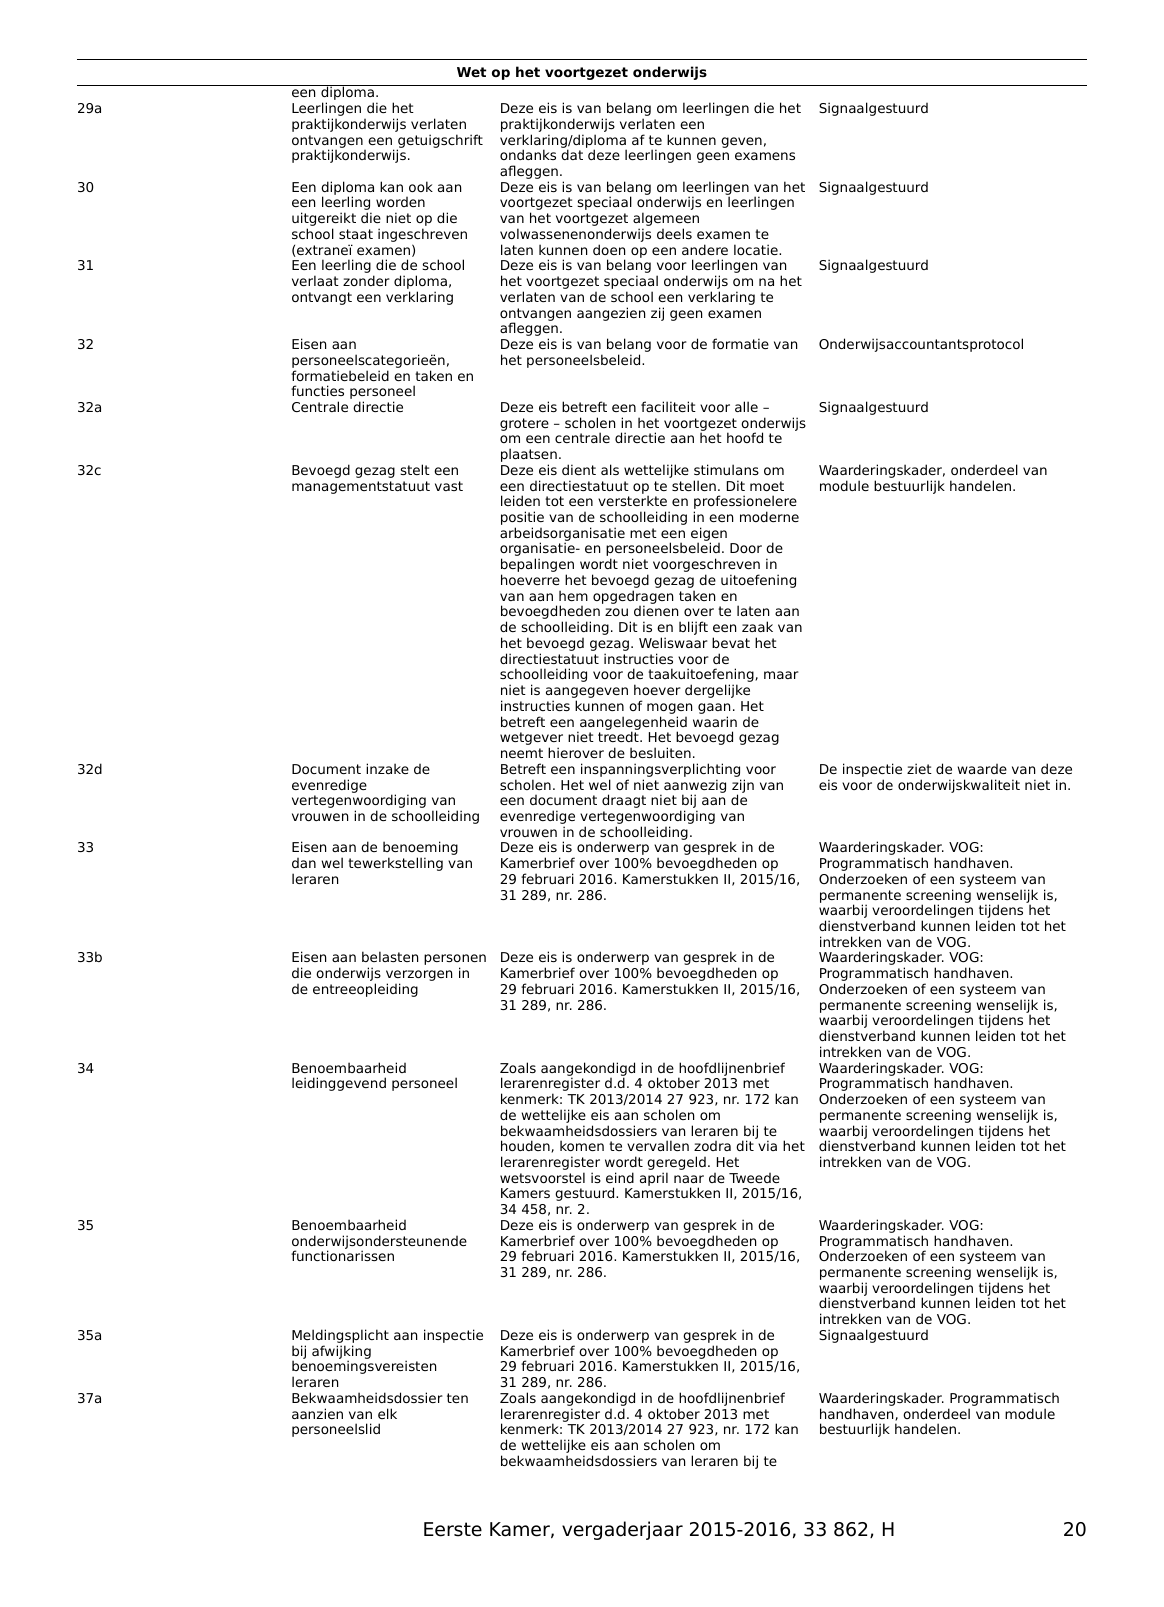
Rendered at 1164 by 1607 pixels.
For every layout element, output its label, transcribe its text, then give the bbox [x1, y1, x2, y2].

table_cell Signaalgestuurd [813, 180, 1087, 258]
table_cell Waarderingskader, onderdeel van module bestuurlijk handelen. [813, 463, 1087, 762]
table_cell Eisen aan belasten personen die onderwijs verzorgen in de entreeopleiding [285, 950, 493, 1060]
table_cell Eisen aan personeelscategorieën, formatiebeleid en taken en functies personeel [285, 337, 493, 400]
table_cell Een leerling die de school verlaat zonder diploma, ontvangt een verklaring [285, 258, 493, 337]
table_cell Deze eis is van belang om leerlingen die het praktijkonderwijs verlaten een verklaring/diploma af te kunnen geven, ondanks dat deze leerlingen geen examens afleggen. [494, 101, 813, 179]
table_cell [813, 86, 1087, 101]
table_cell een diploma. [285, 86, 493, 101]
table_cell Signaalgestuurd [813, 258, 1087, 337]
table_cell 35 [77, 1218, 285, 1328]
table_cell Zoals aangekondigd in de hoofdlijnenbrief lerarenregister d.d. 4 oktober 2013 met kenmerk: TK 2013/2014 27 923, nr. 172 kan de wettelijke eis aan scholen om bekwaamheidsdossiers van leraren bij te houden, komen te vervallen zodra dit via het lerarenregister wordt geregeld. Het wetsvoorstel is eind april naar de Tweede Kamers gestuurd. Kamerstukken II, 2015/16, 34 458, nr. 2. [494, 1060, 813, 1218]
table_cell 32c [77, 463, 285, 762]
table_cell 34 [77, 1060, 285, 1218]
table_cell Eisen aan de benoeming dan wel tewerkstelling van leraren [285, 840, 493, 950]
table_cell Centrale directie [285, 400, 493, 463]
table_cell Waarderingskader. VOG: Programmatisch handhaven. Onderzoeken of een systeem van permanente screening wenselijk is, waarbij veroordelingen tijdens het dienstverband kunnen leiden tot het intrekken van de VOG. [813, 1060, 1087, 1218]
table_cell Deze eis is van belang voor leerlingen van het voortgezet speciaal onderwijs om na het verlaten van de school een verklaring te ontvangen aangezien zij geen examen afleggen. [494, 258, 813, 337]
table_cell Benoembaarheid onderwijsondersteunende functionarissen [285, 1218, 493, 1328]
table_cell 33b [77, 950, 285, 1060]
table_cell Meldingsplicht aan inspectie bij afwijking benoemingsvereisten leraren [285, 1328, 493, 1391]
table_cell Onderwijsaccountantsprotocol [813, 337, 1087, 400]
table_cell De inspectie ziet de waarde van deze eis voor de onderwijskwaliteit niet in. [813, 762, 1087, 840]
table_cell [77, 86, 285, 101]
table_cell 33 [77, 840, 285, 950]
table_cell Waarderingskader. VOG: Programmatisch handhaven. Onderzoeken of een systeem van permanente screening wenselijk is, waarbij veroordelingen tijdens het dienstverband kunnen leiden tot het intrekken van de VOG. [813, 840, 1087, 950]
table_cell Signaalgestuurd [813, 101, 1087, 179]
table_cell Bevoegd gezag stelt een managementstatuut vast [285, 463, 493, 762]
table_cell Zoals aangekondigd in de hoofdlijnenbrief lerarenregister d.d. 4 oktober 2013 met kenmerk: TK 2013/2014 27 923, nr. 172 kan de wettelijke eis aan scholen om bekwaamheidsdossiers van leraren bij te [494, 1391, 813, 1469]
table_cell Deze eis is onderwerp van gesprek in de Kamerbrief over 100% bevoegdheden op 29 februari 2016. Kamerstukken II, 2015/16, 31 289, nr. 286. [494, 1218, 813, 1328]
table_cell 31 [77, 258, 285, 337]
table_cell 32 [77, 337, 285, 400]
table_cell Deze eis is onderwerp van gesprek in de Kamerbrief over 100% bevoegdheden op 29 februari 2016. Kamerstukken II, 2015/16, 31 289, nr. 286. [494, 1328, 813, 1391]
table_cell Waarderingskader. VOG: Programmatisch handhaven. Onderzoeken of een systeem van permanente screening wenselijk is, waarbij veroordelingen tijdens het dienstverband kunnen leiden tot het intrekken van de VOG. [813, 1218, 1087, 1328]
table_cell 37a [77, 1391, 285, 1469]
table_cell Deze eis dient als wettelijke stimulans om een directiestatuut op te stellen. Dit moet leiden tot een versterkte en professionelere positie van de schoolleiding in een moderne arbeidsorganisatie met een eigen organisatie- en personeelsbeleid. Door de bepalingen wordt niet voorgeschreven in hoeverre het bevoegd gezag de uitoefening van aan hem opgedragen taken en bevoegdheden zou dienen over te laten aan de schoolleiding. Dit is en blijft een zaak van het bevoegd gezag. Weliswaar bevat het directiestatuut instructies voor de schoolleiding voor de taakuitoefening, maar niet is aangegeven hoever dergelijke instructies kunnen of mogen gaan. Het betreft een aangelegenheid waarin de wetgever niet treedt. Het bevoegd gezag neemt hierover de besluiten. [494, 463, 813, 762]
table_cell Benoembaarheid leidinggevend personeel [285, 1060, 493, 1218]
table_cell 32a [77, 400, 285, 463]
table_cell Deze eis is onderwerp van gesprek in de Kamerbrief over 100% bevoegdheden op 29 februari 2016. Kamerstukken II, 2015/16, 31 289, nr. 286. [494, 840, 813, 950]
table_cell Leerlingen die het praktijkonderwijs verlaten ontvangen een getuigschrift praktijkonderwijs. [285, 101, 493, 179]
table_cell Signaalgestuurd [813, 400, 1087, 463]
table_cell 29a [77, 101, 285, 179]
table_cell Bekwaamheidsdossier ten aanzien van elk personeelslid [285, 1391, 493, 1469]
table_cell [494, 86, 813, 101]
table_cell Waarderingskader. VOG: Programmatisch handhaven. Onderzoeken of een systeem van permanente screening wenselijk is, waarbij veroordelingen tijdens het dienstverband kunnen leiden tot het intrekken van de VOG. [813, 950, 1087, 1060]
table_cell Deze eis is onderwerp van gesprek in de Kamerbrief over 100% bevoegdheden op 29 februari 2016. Kamerstukken II, 2015/16, 31 289, nr. 286. [494, 950, 813, 1060]
table_cell Betreft een inspanningsverplichting voor scholen. Het wel of niet aanwezig zijn van een document draagt niet bij aan de evenredige vertegenwoordiging van vrouwen in de schoolleiding. [494, 762, 813, 840]
table_cell Deze eis is van belang voor de formatie van het personeelsbeleid. [494, 337, 813, 400]
table_cell Document inzake de evenredige vertegenwoordiging van vrouwen in de schoolleiding [285, 762, 493, 840]
table_cell Deze eis is van belang om leerlingen van het voortgezet speciaal onderwijs en leerlingen van het voortgezet algemeen volwassenenonderwijs deels examen te laten kunnen doen op een andere locatie. [494, 180, 813, 258]
table_cell Deze eis betreft een faciliteit voor alle – grotere – scholen in het voortgezet onderwijs om een centrale directie aan het hoofd te plaatsen. [494, 400, 813, 463]
table_cell Waarderingskader. Programmatisch handhaven, onderdeel van module bestuurlijk handelen. [813, 1391, 1087, 1469]
table_header Wet op het voortgezet onderwijs [77, 60, 1087, 85]
table_cell 30 [77, 180, 285, 258]
table_cell 32d [77, 762, 285, 840]
table_cell 35a [77, 1328, 285, 1391]
table_cell Een diploma kan ook aan een leerling worden uitgereikt die niet op die school staat ingeschreven (extraneï examen) [285, 180, 493, 258]
table_cell Signaalgestuurd [813, 1328, 1087, 1391]
